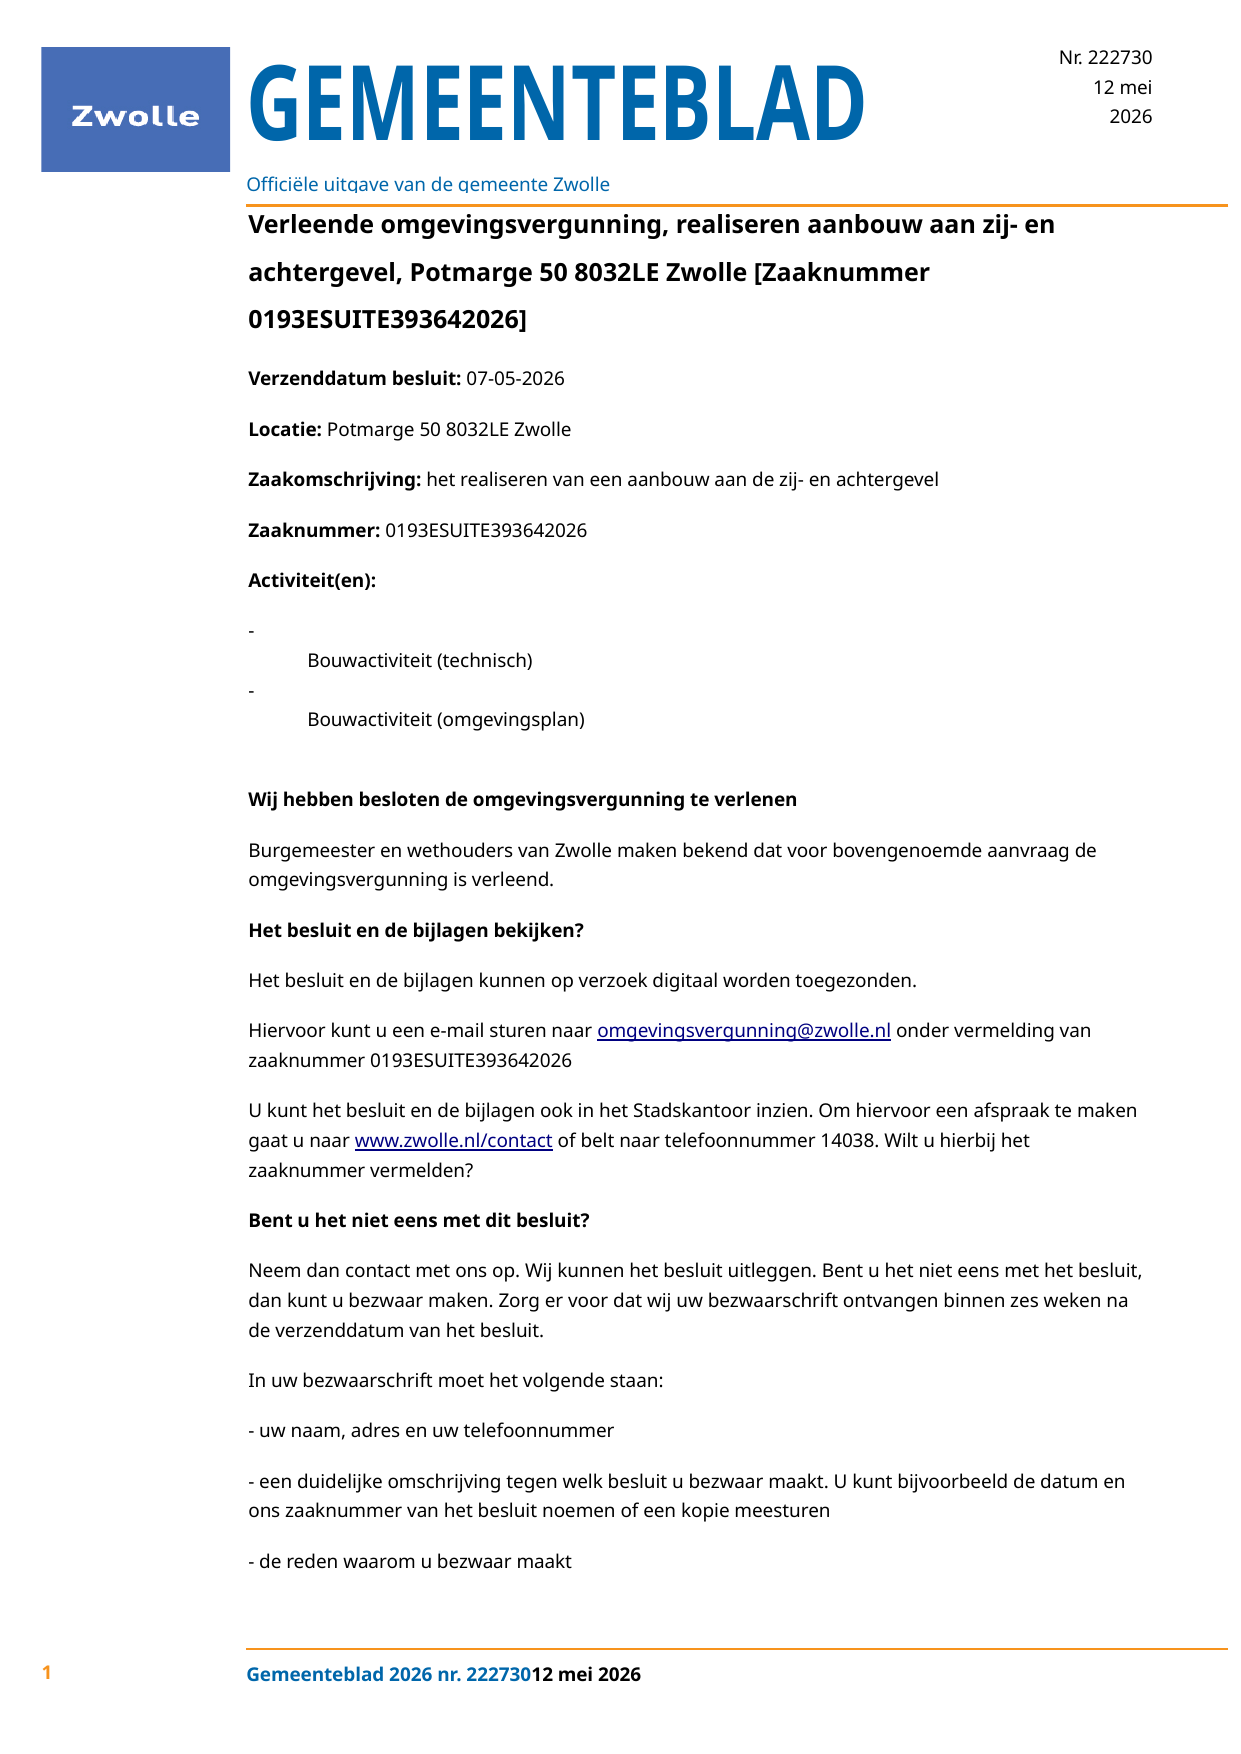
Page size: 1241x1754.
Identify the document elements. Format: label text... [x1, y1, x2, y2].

text U kunt het besluit en de bijlagen ook in het Stadskantoor inzien. Om hiervoor een afspraak te maken gaat u naar www.zwolle.nl/contact of belt naar telefoonnummer 14038. Wilt u hierbij het zaaknummer vermelden? [248, 1098, 1152, 1182]
text Verzenddatum besluit: 07-05-2026 [248, 366, 1152, 391]
list Bouwactiviteit (technisch) [248, 647, 1152, 673]
text Wij hebben besloten de omgevingsvergunning te verlenen [248, 786, 1152, 812]
text Bent u het niet eens met dit besluit? [248, 1207, 1152, 1233]
text Zaaknummer: 0193ESUITE393642026 [248, 517, 1152, 542]
picture [41, 47, 231, 172]
text Het besluit en de bijlagen kunnen op verzoek digitaal worden toegezonden. [248, 967, 1152, 993]
text Neem dan contact met ons op. Wij kunnen het besluit uitleggen. Bent u het niet eens met het besluit, dan kunt u bezwaar maken. Zorg er voor dat wij uw bezwaarschrift ontvangen binnen zes weken na de verzenddatum van het besluit. [248, 1258, 1152, 1342]
text - uw naam, adres en uw telefoonnummer [248, 1418, 1152, 1443]
text In uw bezwaarschrift moet het volgende staan: [248, 1367, 1152, 1393]
text Zaakomschrijving: het realiseren van een aanbouw aan de zij- en achtergevel [248, 466, 1152, 492]
text Verleende omgevingsvergunning, realiseren aanbouw aan zij- en achtergevel, Potmarge 50 8032LE Zwolle [Zaaknummer 0193ESUITE393642026] [248, 207, 1152, 336]
list Bouwactiviteit (omgevingsplan) [248, 706, 1152, 732]
text - de reden waarom u bezwaar maakt [248, 1548, 1152, 1574]
text Activiteit(en): [248, 567, 1152, 593]
text Hiervoor kunt u een e-mail sturen naar omgevingsvergunning@zwolle.nl onder vermelding van zaaknummer 0193ESUITE393642026 [248, 1018, 1152, 1073]
text - een duidelijke omschrijving tegen welk besluit u bezwaar maakt. U kunt bijvoorbeeld de datum en ons zaaknummer van het besluit noemen of een kopie meesturen [248, 1468, 1152, 1523]
text Het besluit en de bijlagen bekijken? [248, 917, 1152, 942]
text Locatie: Potmarge 50 8032LE Zwolle [248, 416, 1152, 442]
text Burgemeester en wethouders van Zwolle maken bekend dat voor bovengenoemde aanvraag de omgevingsvergunning is verleend. [248, 837, 1152, 892]
